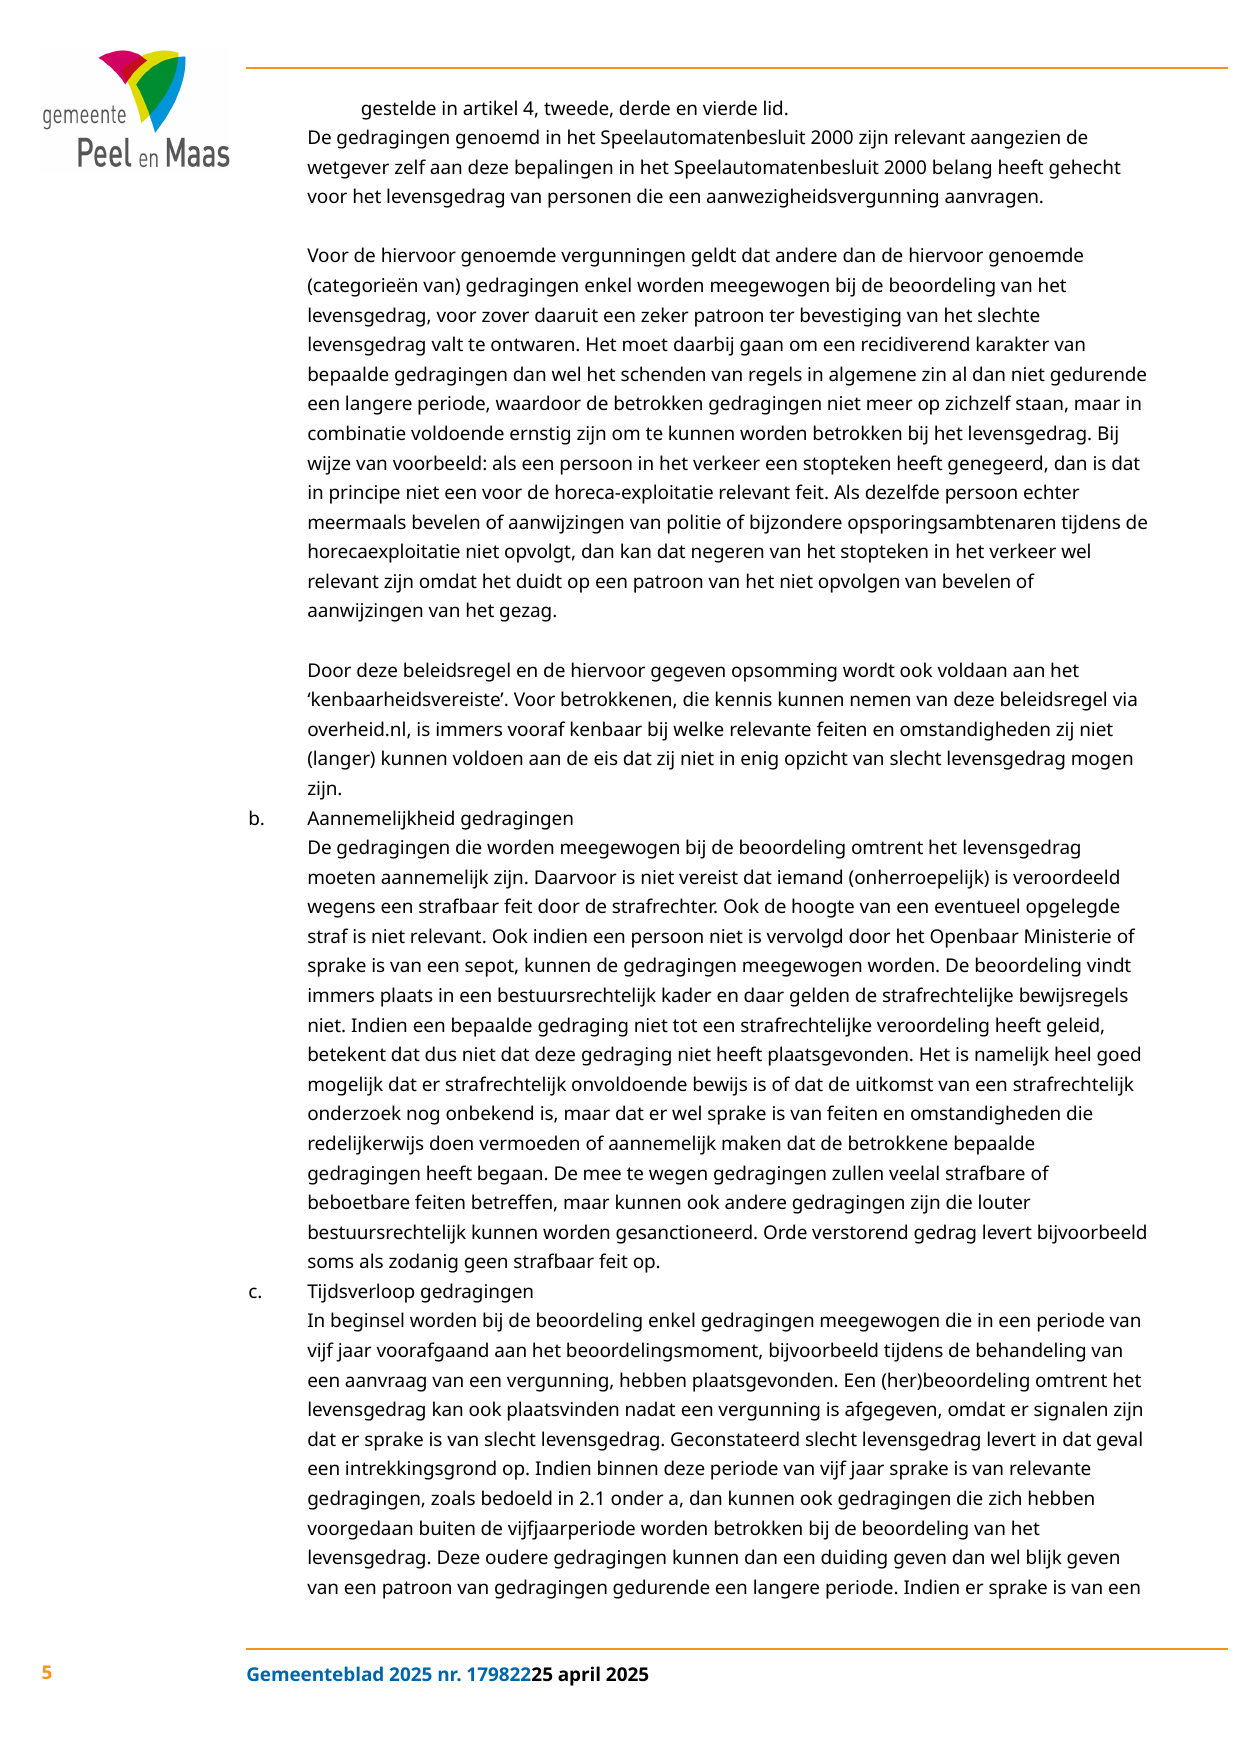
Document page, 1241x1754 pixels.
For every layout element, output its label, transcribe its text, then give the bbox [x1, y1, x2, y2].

list Tijdsverloop gedragingen [248, 1278, 1152, 1304]
list Aannemelijkheid gedragingen [248, 805, 1152, 831]
list Door deze beleidsregel en de hiervoor gegeven opsomming wordt ook voldaan aan het ‘kenbaarheidsvereiste’. Voor betrokkenen, die kennis kunnen nemen van deze beleidsregel via overheid.nl, is immers vooraf kenbaar bij welke relevante feiten en omstandigheden zij niet (langer) kunnen voldoen aan de eis dat zij niet in enig opzicht van slecht levensgedrag mogen zijn. [248, 657, 1152, 801]
list gestelde in artikel 4, tweede, derde en vierde lid. [323, 95, 1152, 121]
picture [41, 47, 231, 172]
list De gedragingen genoemd in het Speelautomatenbesluit 2000 zijn relevant aangezien de wetgever zelf aan deze bepalingen in het Speelautomatenbesluit 2000 belang heeft gehecht voor het levensgedrag van personen die een aanwezigheidsvergunning aanvragen. [248, 124, 1152, 209]
list Voor de hiervoor genoemde vergunningen geldt dat andere dan de hiervoor genoemde (categorieën van) gedragingen enkel worden meegewogen bij de beoordeling van het levensgedrag, voor zover daaruit een zeker patroon ter bevestiging van het slechte levensgedrag valt te ontwaren. Het moet daarbij gaan om een recidiverend karakter van bepaalde gedragingen dan wel het schenden van regels in algemene zin al dan niet gedurende een langere periode, waardoor de betrokken gedragingen niet meer op zichzelf staan, maar in combinatie voldoende ernstig zijn om te kunnen worden betrokken bij het levensgedrag. Bij wijze van voorbeeld: als een persoon in het verkeer een stopteken heeft genegeerd, dan is dat in principe niet een voor de horeca-exploitatie relevant feit. Als dezelfde persoon echter meermaals bevelen of aanwijzingen van politie of bijzondere opsporingsambtenaren tijdens de horecaexploitatie niet opvolgt, dan kan dat negeren van het stopteken in het verkeer wel relevant zijn omdat het duidt op een patroon van het niet opvolgen van bevelen of aanwijzingen van het gezag. [248, 243, 1152, 623]
list De gedragingen die worden meegewogen bij de beoordeling omtrent het levensgedrag moeten aannemelijk zijn. Daarvoor is niet vereist dat iemand (onherroepelijk) is veroordeeld wegens een strafbaar feit door de strafrechter. Ook de hoogte van een eventueel opgelegde straf is niet relevant. Ook indien een persoon niet is vervolgd door het Openbaar Ministerie of sprake is van een sepot, kunnen de gedragingen meegewogen worden. De beoordeling vindt immers plaats in een bestuursrechtelijk kader en daar gelden de strafrechtelijke bewijsregels niet. Indien een bepaalde gedraging niet tot een strafrechtelijke veroordeling heeft geleid, betekent dat dus niet dat deze gedraging niet heeft plaatsgevonden. Het is namelijk heel goed mogelijk dat er strafrechtelijk onvoldoende bewijs is of dat de uitkomst van een strafrechtelijk onderzoek nog onbekend is, maar dat er wel sprake is van feiten en omstandigheden die redelijkerwijs doen vermoeden of aannemelijk maken dat de betrokkene bepaalde gedragingen heeft begaan. De mee te wegen gedragingen zullen veelal strafbare of beboetbare feiten betreffen, maar kunnen ook andere gedragingen zijn die louter bestuursrechtelijk kunnen worden gesanctioneerd. Orde verstorend gedrag levert bijvoorbeeld soms als zodanig geen strafbaar feit op. [248, 834, 1152, 1274]
list In beginsel worden bij de beoordeling enkel gedragingen meegewogen die in een periode van vijf jaar voorafgaand aan het beoordelingsmoment, bijvoorbeeld tijdens de behandeling van een aanvraag van een vergunning, hebben plaatsgevonden. Een (her)beoordeling omtrent het levensgedrag kan ook plaatsvinden nadat een vergunning is afgegeven, omdat er signalen zijn dat er sprake is van slecht levensgedrag. Geconstateerd slecht levensgedrag levert in dat geval een intrekkingsgrond op. Indien binnen deze periode van vijf jaar sprake is van relevante gedragingen, zoals bedoeld in 2.1 onder a, dan kunnen ook gedragingen die zich hebben voorgedaan buiten de vijfjaarperiode worden betrokken bij de beoordeling van het levensgedrag. Deze oudere gedragingen kunnen dan een duiding geven dan wel blijk geven van een patroon van gedragingen gedurende een langere periode. Indien er sprake is van een [248, 1308, 1152, 1600]
